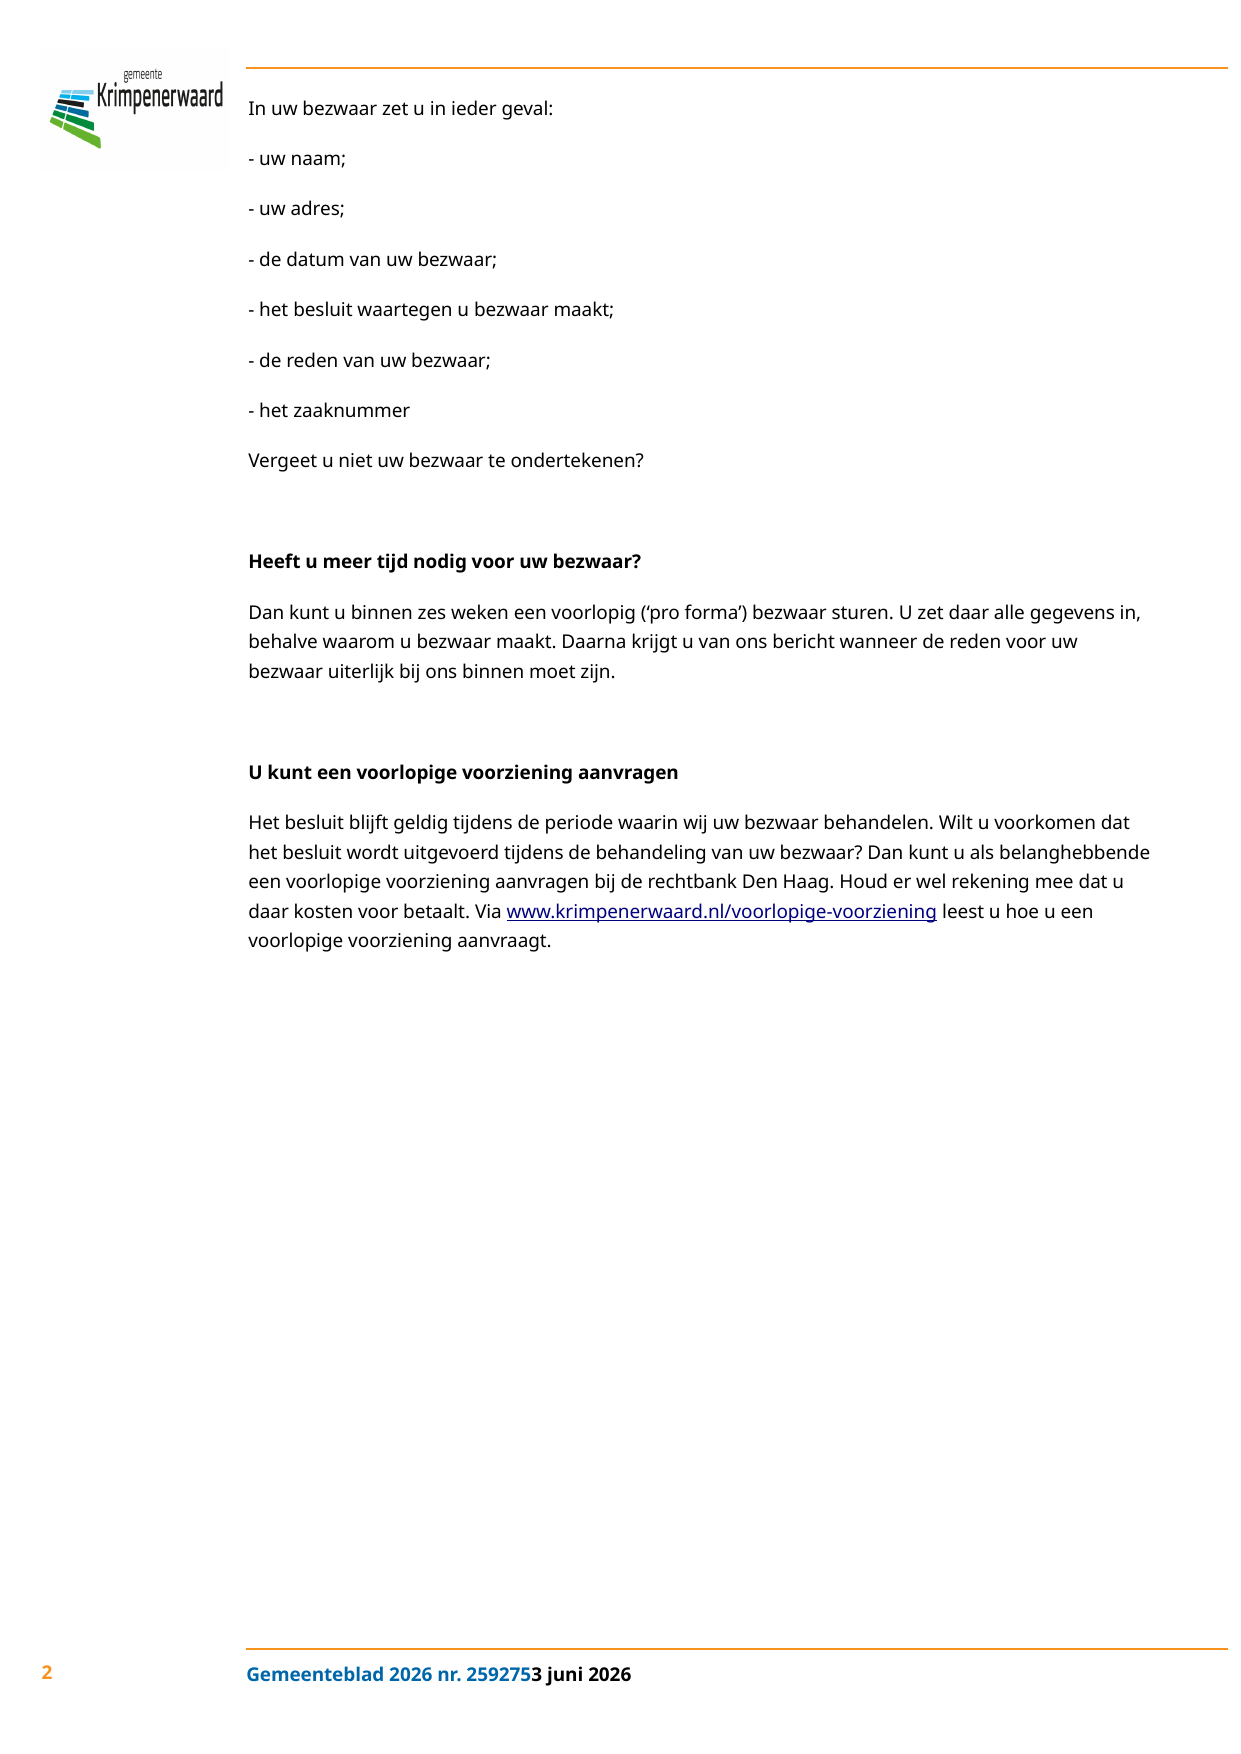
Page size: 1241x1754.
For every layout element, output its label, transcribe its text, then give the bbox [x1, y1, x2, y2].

text - het zaaknummer [248, 397, 1152, 423]
text Dan kunt u binnen zes weken een voorlopig (‘pro forma’) bezwaar sturen. U zet daar alle gegevens in, behalve waarom u bezwaar maakt. Daarna krijgt u van ons bericht wanneer de reden voor uw bezwaar uiterlijk bij ons binnen moet zijn. [248, 599, 1152, 684]
text - uw adres; [248, 196, 1152, 221]
text - de reden van uw bezwaar; [248, 347, 1152, 373]
text - uw naam; [248, 145, 1152, 171]
text Heeft u meer tijd nodig voor uw bezwaar? [248, 548, 1152, 574]
text - de datum van uw bezwaar; [248, 246, 1152, 272]
picture [41, 47, 231, 172]
text - het besluit waartegen u bezwaar maakt; [248, 296, 1152, 322]
text Het besluit blijft geldig tijdens de periode waarin wij uw bezwaar behandelen. Wilt u voorkomen dat het besluit wordt uitgevoerd tijdens de behandeling van uw bezwaar? Dan kunt u als belanghebbende een voorlopige voorziening aanvragen bij de rechtbank Den Haag. Houd er wel rekening mee dat u daar kosten voor betaalt. Via www.krimpenerwaard.nl/voorlopige-voorziening leest u hoe u een voorlopige voorziening aanvraagt. [248, 809, 1152, 953]
text In uw bezwaar zet u in ieder geval: [248, 95, 1152, 121]
text U kunt een voorlopige voorziening aanvragen [248, 759, 1152, 785]
text Vergeet u niet uw bezwaar te ondertekenen? [248, 448, 1152, 473]
